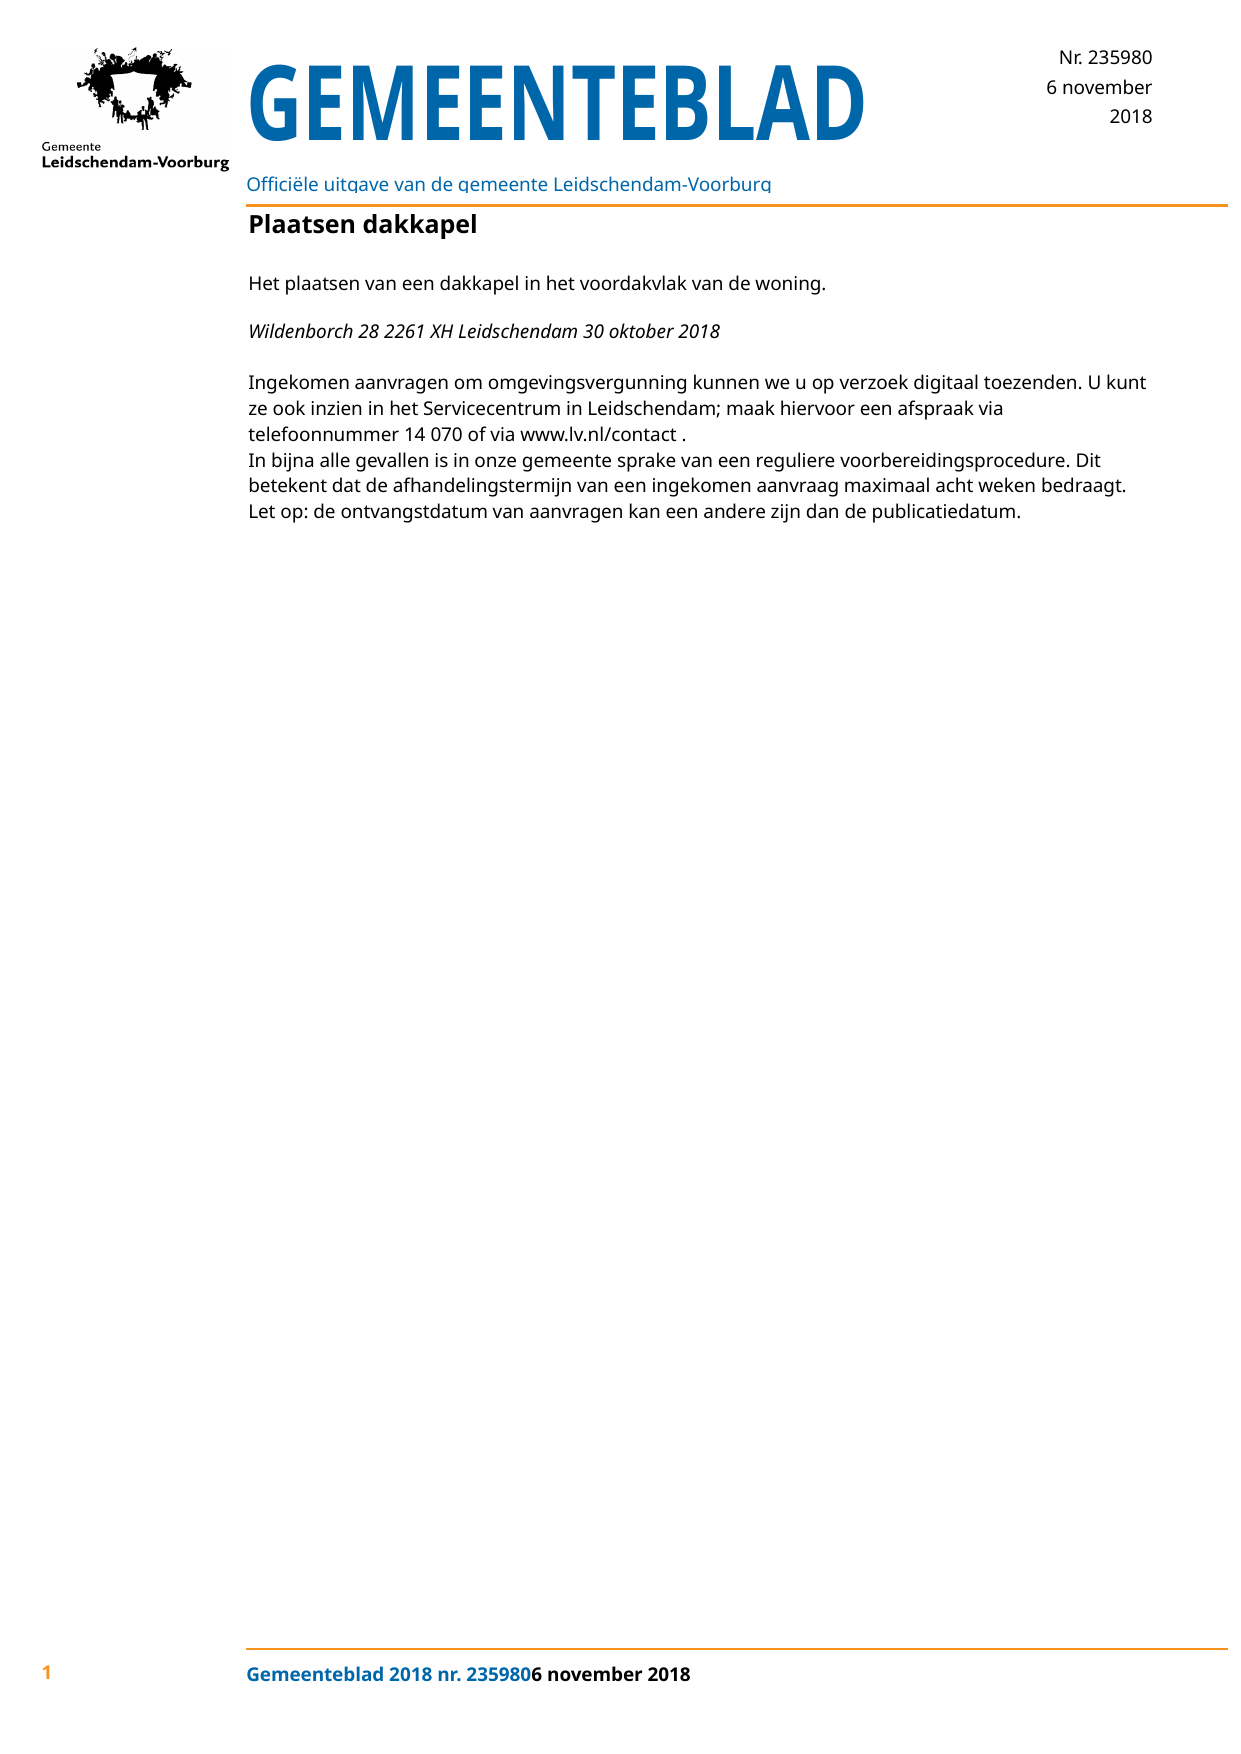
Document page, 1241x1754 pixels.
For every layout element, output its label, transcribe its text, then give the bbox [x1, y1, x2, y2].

text Het plaatsen van een dakkapel in het voordakvlak van de woning. [248, 270, 1152, 296]
picture [41, 47, 231, 172]
text Wildenborch 28 2261 XH Leidschendam 30 oktober 2018 [248, 318, 1152, 344]
text In bijna alle gevallen is in onze gemeente sprake van een reguliere voorbereidingsprocedure. Dit betekent dat de afhandelingstermijn van een ingekomen aanvraag maximaal acht weken bedraagt. Let op: de ontvangstdatum van aanvragen kan een andere zijn dan de publicatiedatum. [248, 447, 1152, 524]
text Ingekomen aanvragen om omgevingsvergunning kunnen we u op verzoek digitaal toezenden. U kunt ze ook inzien in het Servicecentrum in Leidschendam; maak hiervoor een afspraak via telefoonnummer 14 070 of via www.lv.nl/contact . [248, 369, 1152, 447]
text Plaatsen dakkapel [248, 207, 1152, 241]
